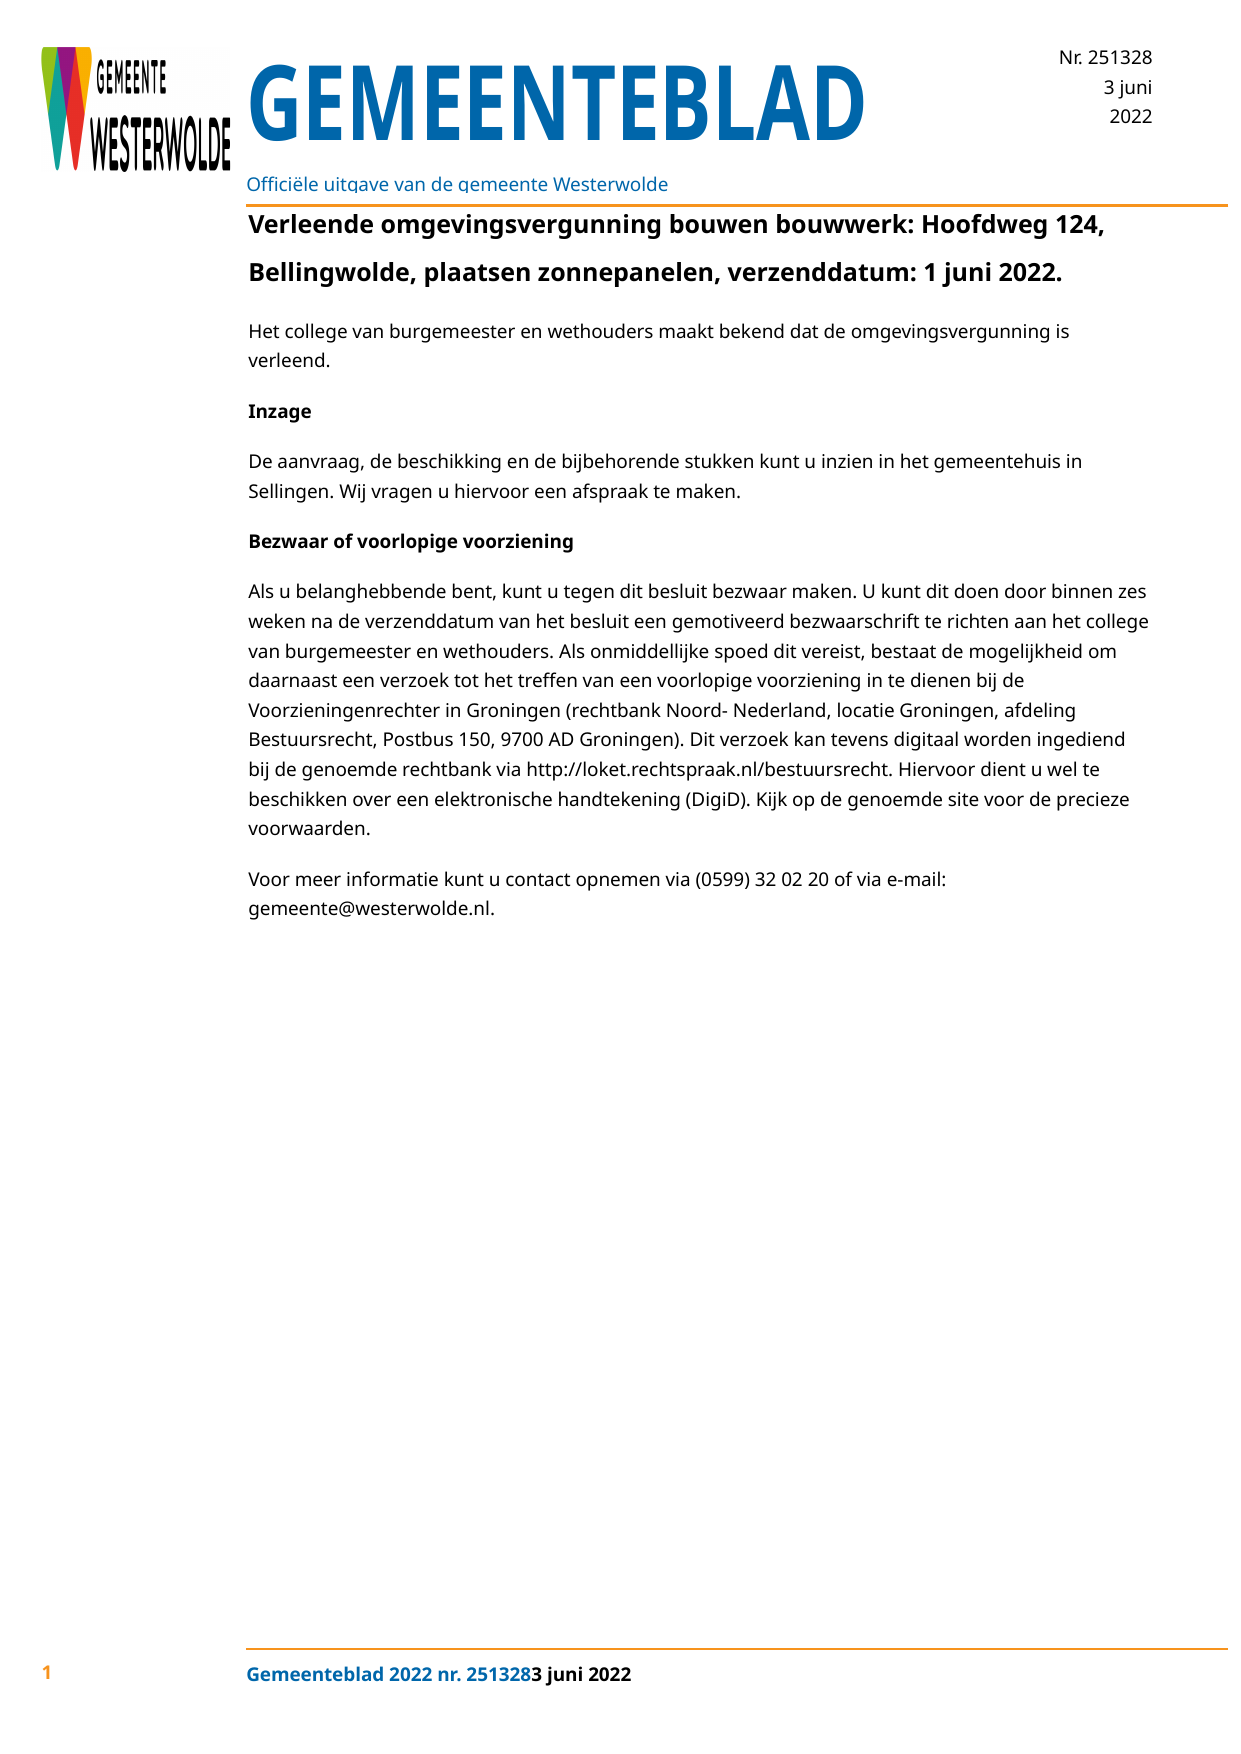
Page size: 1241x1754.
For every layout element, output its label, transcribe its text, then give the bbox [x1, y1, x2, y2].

text Verleende omgevingsvergunning bouwen bouwwerk: Hoofdweg 124, Bellingwolde, plaatsen zonnepanelen, verzenddatum: 1 juni 2022. [248, 207, 1152, 288]
text Inzage [248, 398, 1152, 424]
text Als u belanghebbende bent, kunt u tegen dit besluit bezwaar maken. U kunt dit doen door binnen zes weken na de verzenddatum van het besluit een gemotiveerd bezwaarschrift te richten aan het college van burgemeester en wethouders. Als onmiddellijke spoed dit vereist, bestaat de mogelijkheid om daarnaast een verzoek tot het treffen van een voorlopige voorziening in te dienen bij de Voorzieningenrechter in Groningen (rechtbank Noord- Nederland, locatie Groningen, afdeling Bestuursrecht, Postbus 150, 9700 AD Groningen). Dit verzoek kan tevens digitaal worden ingediend bij de genoemde rechtbank via http://loket.rechtspraak.nl/bestuursrecht. Hiervoor dient u wel te beschikken over een elektronische handtekening (DigiD). Kijk op de genoemde site voor de precieze voorwaarden. [248, 579, 1152, 841]
picture [41, 47, 231, 172]
text De aanvraag, de beschikking en de bijbehorende stukken kunt u inzien in het gemeentehuis in Sellingen. Wij vragen u hiervoor een afspraak te maken. [248, 448, 1152, 504]
text Het college van burgemeester en wethouders maakt bekend dat de omgevingsvergunning is verleend. [248, 318, 1152, 373]
text Voor meer informatie kunt u contact opnemen via (0599) 32 02 20 of via e-mail: gemeente@westerwolde.nl. [248, 866, 1152, 921]
text Bezwaar of voorlopige voorziening [248, 528, 1152, 554]
